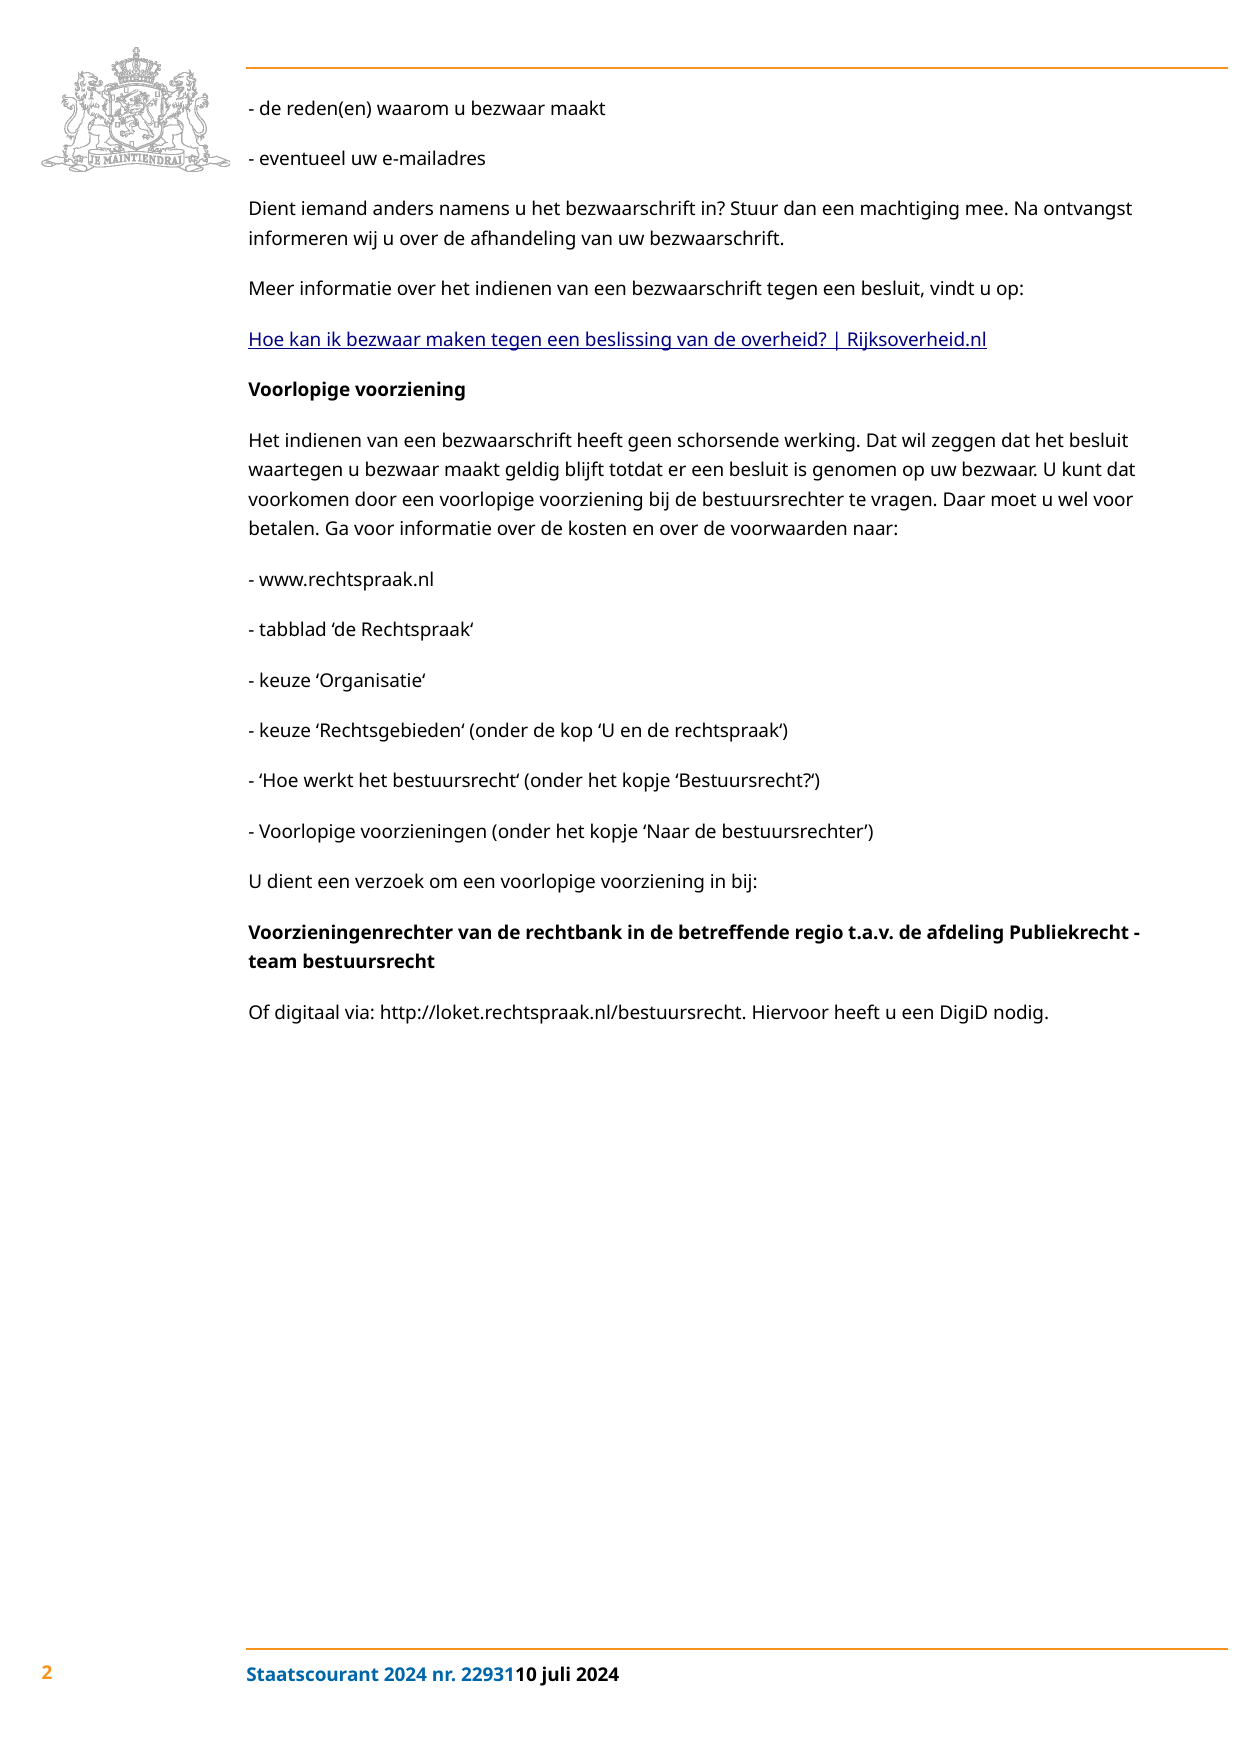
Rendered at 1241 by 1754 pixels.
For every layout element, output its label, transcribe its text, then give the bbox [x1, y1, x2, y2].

text U dient een verzoek om een voorlopige voorziening in bij: [248, 868, 1152, 894]
text Voorzieningenrechter van de rechtbank in de betreffende regio t.a.v. de afdeling Publiekrecht - team bestuursrecht [248, 919, 1152, 974]
picture [41, 47, 231, 172]
text Het indienen van een bezwaarschrift heeft geen schorsende werking. Dat wil zeggen dat het besluit waartegen u bezwaar maakt geldig blijft totdat er een besluit is genomen op uw bezwaar. U kunt dat voorkomen door een voorlopige voorziening bij de bestuursrechter te vragen. Daar moet u wel voor betalen. Ga voor informatie over de kosten en over de voorwaarden naar: [248, 427, 1152, 541]
text Of digitaal via: http://loket.rechtspraak.nl/bestuursrecht. Hiervoor heeft u een DigiD nodig. [248, 999, 1152, 1025]
text Dient iemand anders namens u het bezwaarschrift in? Stuur dan een machtiging mee. Na ontvangst informeren wij u over de afhandeling van uw bezwaarschrift. [248, 196, 1152, 251]
text - keuze ‘Organisatie‘ [248, 667, 1152, 693]
text - www.rechtspraak.nl [248, 566, 1152, 592]
text - de reden(en) waarom u bezwaar maakt [248, 95, 1152, 121]
text Meer informatie over het indienen van een bezwaarschrift tegen een besluit, vindt u op: [248, 276, 1152, 301]
text - ‘Hoe werkt het bestuursrecht‘ (onder het kopje ‘Bestuursrecht?‘) [248, 768, 1152, 793]
text - keuze ‘Rechtsgebieden‘ (onder de kop ‘U en de rechtspraak‘) [248, 717, 1152, 743]
text Hoe kan ik bezwaar maken tegen een beslissing van de overheid? | Rijksoverheid.nl [248, 326, 1152, 352]
text - eventueel uw e-mailadres [248, 145, 1152, 171]
text - tabblad ‘de Rechtspraak‘ [248, 616, 1152, 642]
text Voorlopige voorziening [248, 376, 1152, 402]
text - Voorlopige voorzieningen (onder het kopje ‘Naar de bestuursrechter’) [248, 818, 1152, 844]
